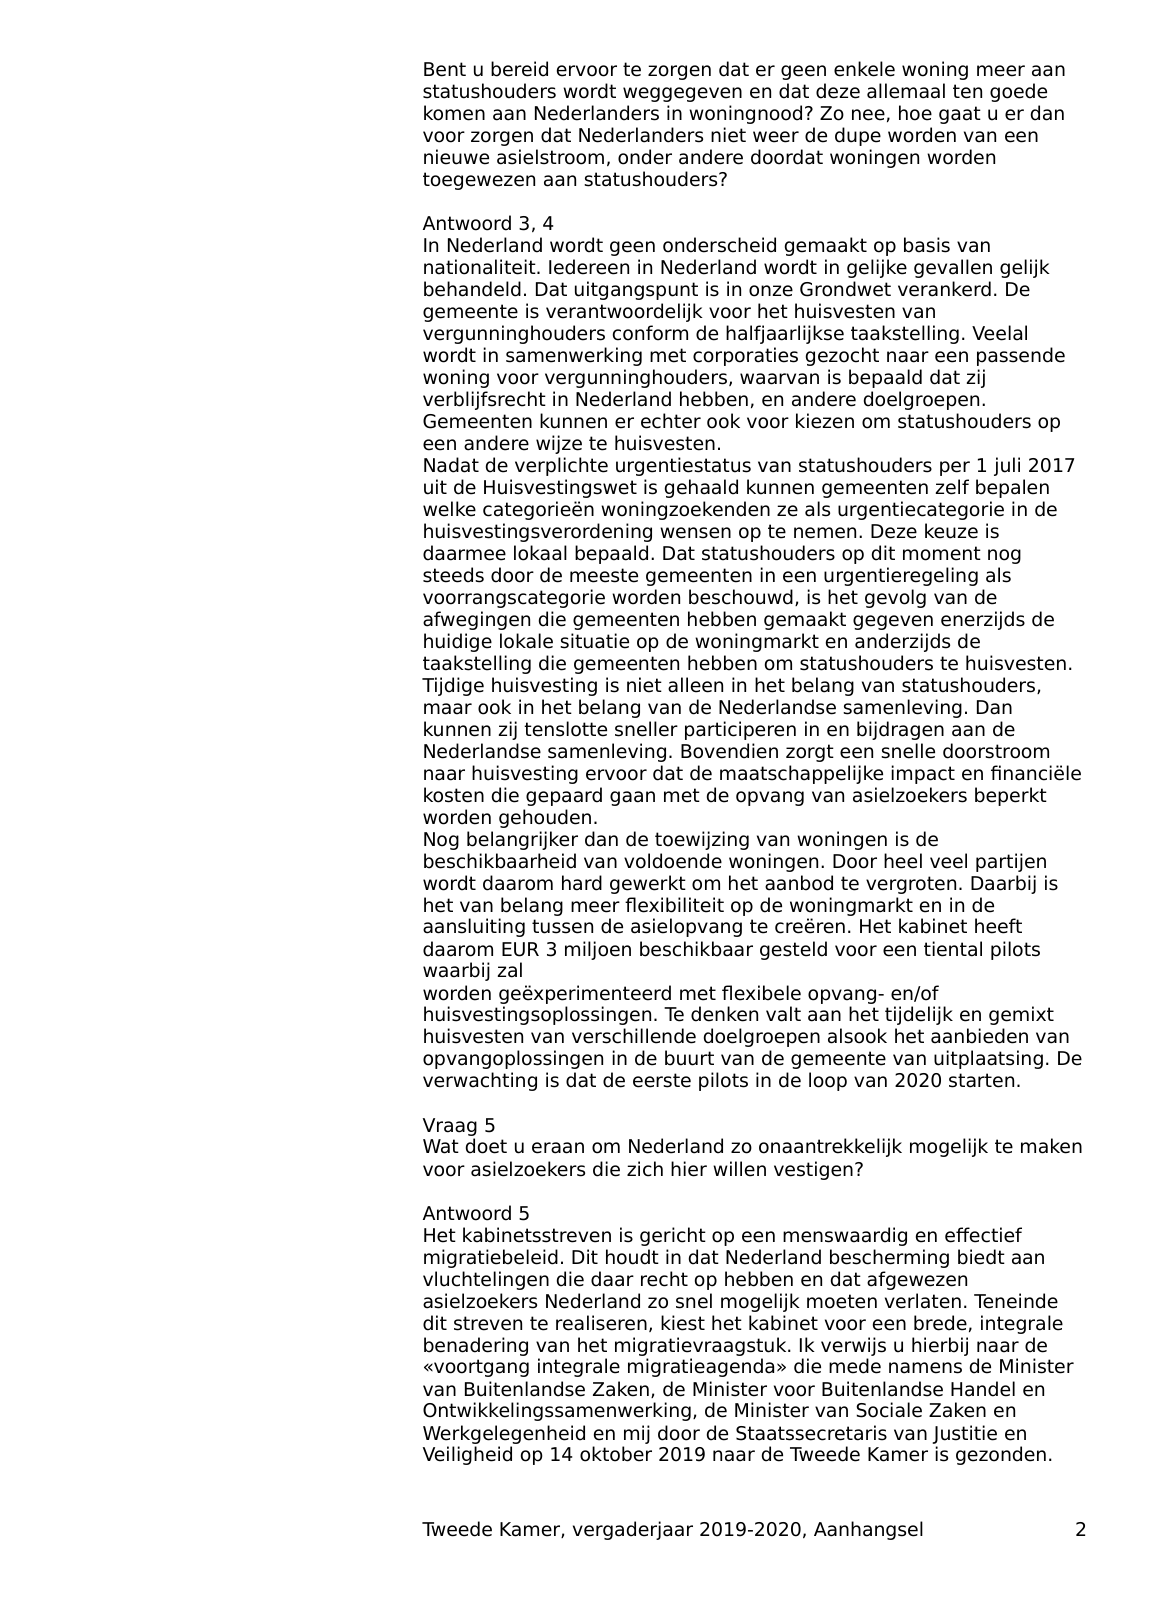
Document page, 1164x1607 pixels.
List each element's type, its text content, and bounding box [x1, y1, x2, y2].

text Vraag 5 [422, 1114, 1087, 1136]
text Wat doet u eraan om Nederland zo onaantrekkelijk mogelijk te maken voor asielzoekers die zich hier willen vestigen? [422, 1136, 1087, 1180]
text Antwoord 5 [422, 1203, 1087, 1224]
text Nog belangrijker dan de toewijzing van woningen is de beschikbaarheid van voldoende woningen. Door heel veel partijen wordt daarom hard gewerkt om het aanbod te vergroten. Daarbij is het van belang meer flexibiliteit op de woningmarkt en in de aansluiting tussen de asielopvang te creëren. Het kabinet heeft daarom EUR 3 miljoen beschikbaar gesteld voor een tiental pilots waarbij zal [422, 828, 1087, 982]
text In Nederland wordt geen onderscheid gemaakt op basis van nationaliteit. Iedereen in Nederland wordt in gelijke gevallen gelijk behandeld. Dat uitgangspunt is in onze Grondwet verankerd. De gemeente is verantwoordelijk voor het huisvesten van vergunninghouders conform de halfjaarlijkse taakstelling. Veelal wordt in samenwerking met corporaties gezocht naar een passende woning voor vergunninghouders, waarvan is bepaald dat zij verblijfsrecht in Nederland hebben, en andere doelgroepen. Gemeenten kunnen er echter ook voor kiezen om statushouders op een andere wijze te huisvesten. [422, 235, 1087, 455]
text worden geëxperimenteerd met flexibele opvang- en/of huisvestingsoplossingen. Te denken valt aan het tijdelijk en gemixt huisvesten van verschillende doelgroepen alsook het aanbieden van opvangoplossingen in de buurt van de gemeente van uitplaatsing. De verwachting is dat de eerste pilots in de loop van 2020 starten. [422, 982, 1087, 1092]
text Antwoord 3, 4 [422, 213, 1087, 235]
text Het kabinetsstreven is gericht op een menswaardig en effectief migratiebeleid. Dit houdt in dat Nederland bescherming biedt aan vluchtelingen die daar recht op hebben en dat afgewezen asielzoekers Nederland zo snel mogelijk moeten verlaten. Teneinde dit streven te realiseren, kiest het kabinet voor een brede, integrale benadering van het migratievraagstuk. Ik verwijs u hierbij naar de «voortgang integrale migratieagenda» die mede namens de Minister van Buitenlandse Zaken, de Minister voor Buitenlandse Handel en Ontwikkelingssamenwerking, de Minister van Sociale Zaken en Werkgelegenheid en mij door de Staatssecretaris van Justitie en Veiligheid op 14 oktober 2019 naar de Tweede Kamer is gezonden. [422, 1224, 1087, 1466]
text Nadat de verplichte urgentiestatus van statushouders per 1 juli 2017 uit de Huisvestingswet is gehaald kunnen gemeenten zelf bepalen welke categorieën woningzoekenden ze als urgentiecategorie in de huisvestingsverordening wensen op te nemen. Deze keuze is daarmee lokaal bepaald. Dat statushouders op dit moment nog steeds door de meeste gemeenten in een urgentieregeling als voorrangscategorie worden beschouwd, is het gevolg van de afwegingen die gemeenten hebben gemaakt gegeven enerzijds de huidige lokale situatie op de woningmarkt en anderzijds de taakstelling die gemeenten hebben om statushouders te huisvesten. Tijdige huisvesting is niet alleen in het belang van statushouders, maar ook in het belang van de Nederlandse samenleving. Dan kunnen zij tenslotte sneller participeren in en bijdragen aan de Nederlandse samenleving. Bovendien zorgt een snelle doorstroom naar huisvesting ervoor dat de maatschappelijke impact en financiële kosten die gepaard gaan met de opvang van asielzoekers beperkt worden gehouden. [422, 455, 1087, 828]
text Bent u bereid ervoor te zorgen dat er geen enkele woning meer aan statushouders wordt weggegeven en dat deze allemaal ten goede komen aan Nederlanders in woningnood? Zo nee, hoe gaat u er dan voor zorgen dat Nederlanders niet weer de dupe worden van een nieuwe asielstroom, onder andere doordat woningen worden toegewezen aan statushouders? [422, 59, 1087, 191]
